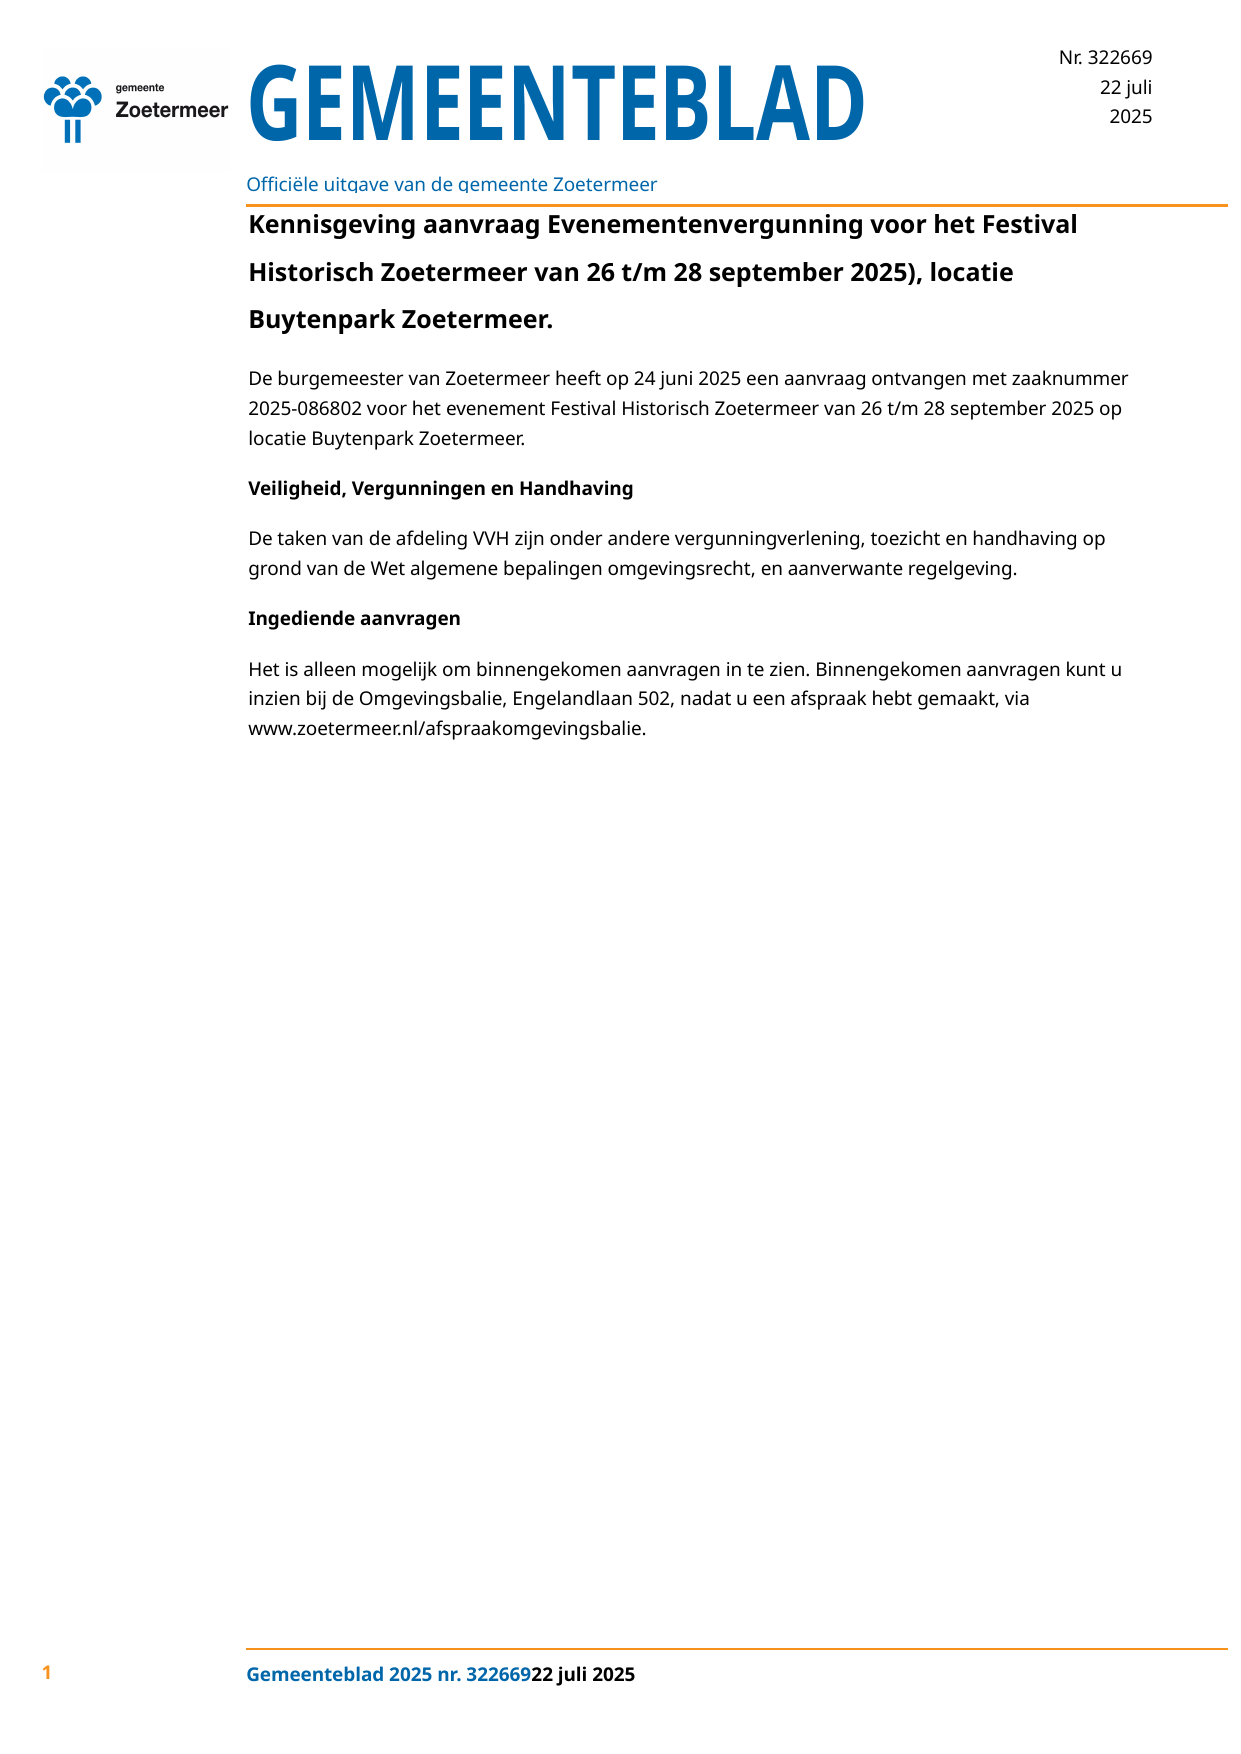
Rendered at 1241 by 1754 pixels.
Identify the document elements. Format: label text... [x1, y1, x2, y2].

text De taken van de afdeling VVH zijn onder andere vergunningverlening, toezicht en handhaving op grond van de Wet algemene bepalingen omgevingsrecht, en aanverwante regelgeving. [248, 526, 1152, 581]
text De burgemeester van Zoetermeer heeft op 24 juni 2025 een aanvraag ontvangen met zaaknummer 2025-086802 voor het evenement Festival Historisch Zoetermeer van 26 t/m 28 september 2025 op locatie Buytenpark Zoetermeer. [248, 366, 1152, 450]
picture [41, 47, 231, 172]
text Het is alleen mogelijk om binnengekomen aanvragen in te zien. Binnengekomen aanvragen kunt u inzien bij de Omgevingsbalie, Engelandlaan 502, nadat u een afspraak hebt gemaakt, via www.zoetermeer.nl/afspraakomgevingsbalie. [248, 656, 1152, 741]
text Kennisgeving aanvraag Evenementenvergunning voor het Festival Historisch Zoetermeer van 26 t/m 28 september 2025), locatie Buytenpark Zoetermeer. [248, 207, 1152, 336]
text Ingediende aanvragen [248, 606, 1152, 631]
text Veiligheid, Vergunningen en Handhaving [248, 475, 1152, 501]
